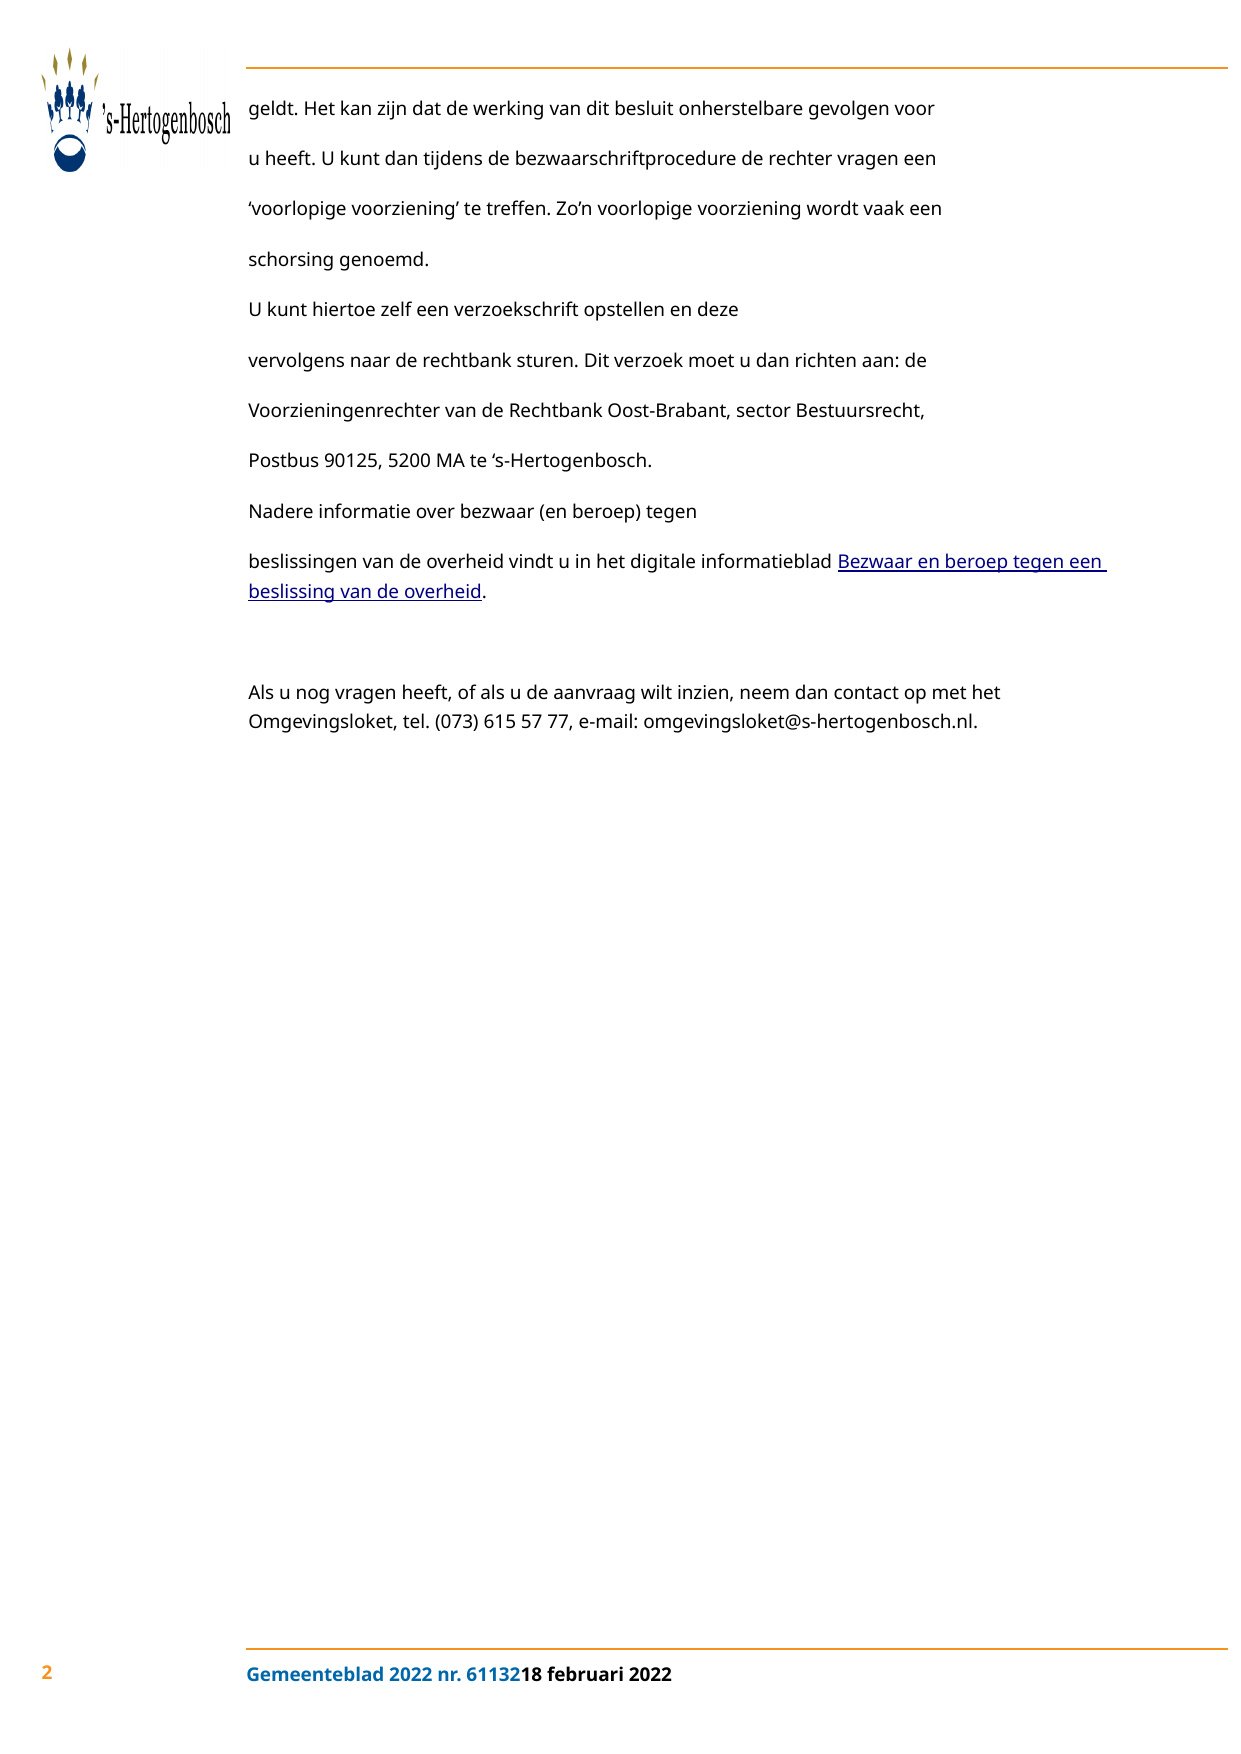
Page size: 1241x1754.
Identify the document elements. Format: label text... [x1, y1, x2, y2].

text Nadere informatie over bezwaar (en beroep) tegen [248, 498, 1152, 524]
text Als u nog vragen heeft, of als u de aanvraag wilt inzien, neem dan contact op met het Omgevingsloket, tel. (073) 615 57 77, e-mail: omgevingsloket@s-hertogenbosch.nl. [248, 679, 1152, 734]
text Postbus 90125, 5200 MA te ‘s-Hertogenbosch. [248, 448, 1152, 473]
text Voorzieningenrechter van de Rechtbank Oost-Brabant, sector Bestuursrecht, [248, 397, 1152, 423]
text ‘voorlopige voorziening’ te treffen. Zo’n voorlopige voorziening wordt vaak een [248, 196, 1152, 221]
picture [41, 47, 231, 172]
text U kunt hiertoe zelf een verzoekschrift opstellen en deze [248, 296, 1152, 322]
text beslissingen van de overheid vindt u in het digitale informatieblad Bezwaar en beroep tegen een beslissing van de overheid. [248, 548, 1152, 604]
text vervolgens naar de rechtbank sturen. Dit verzoek moet u dan richten aan: de [248, 347, 1152, 373]
text u heeft. U kunt dan tijdens de bezwaarschriftprocedure de rechter vragen een [248, 145, 1152, 171]
text geldt. Het kan zijn dat de werking van dit besluit onherstelbare gevolgen voor [248, 95, 1152, 121]
text schorsing genoemd. [248, 246, 1152, 272]
